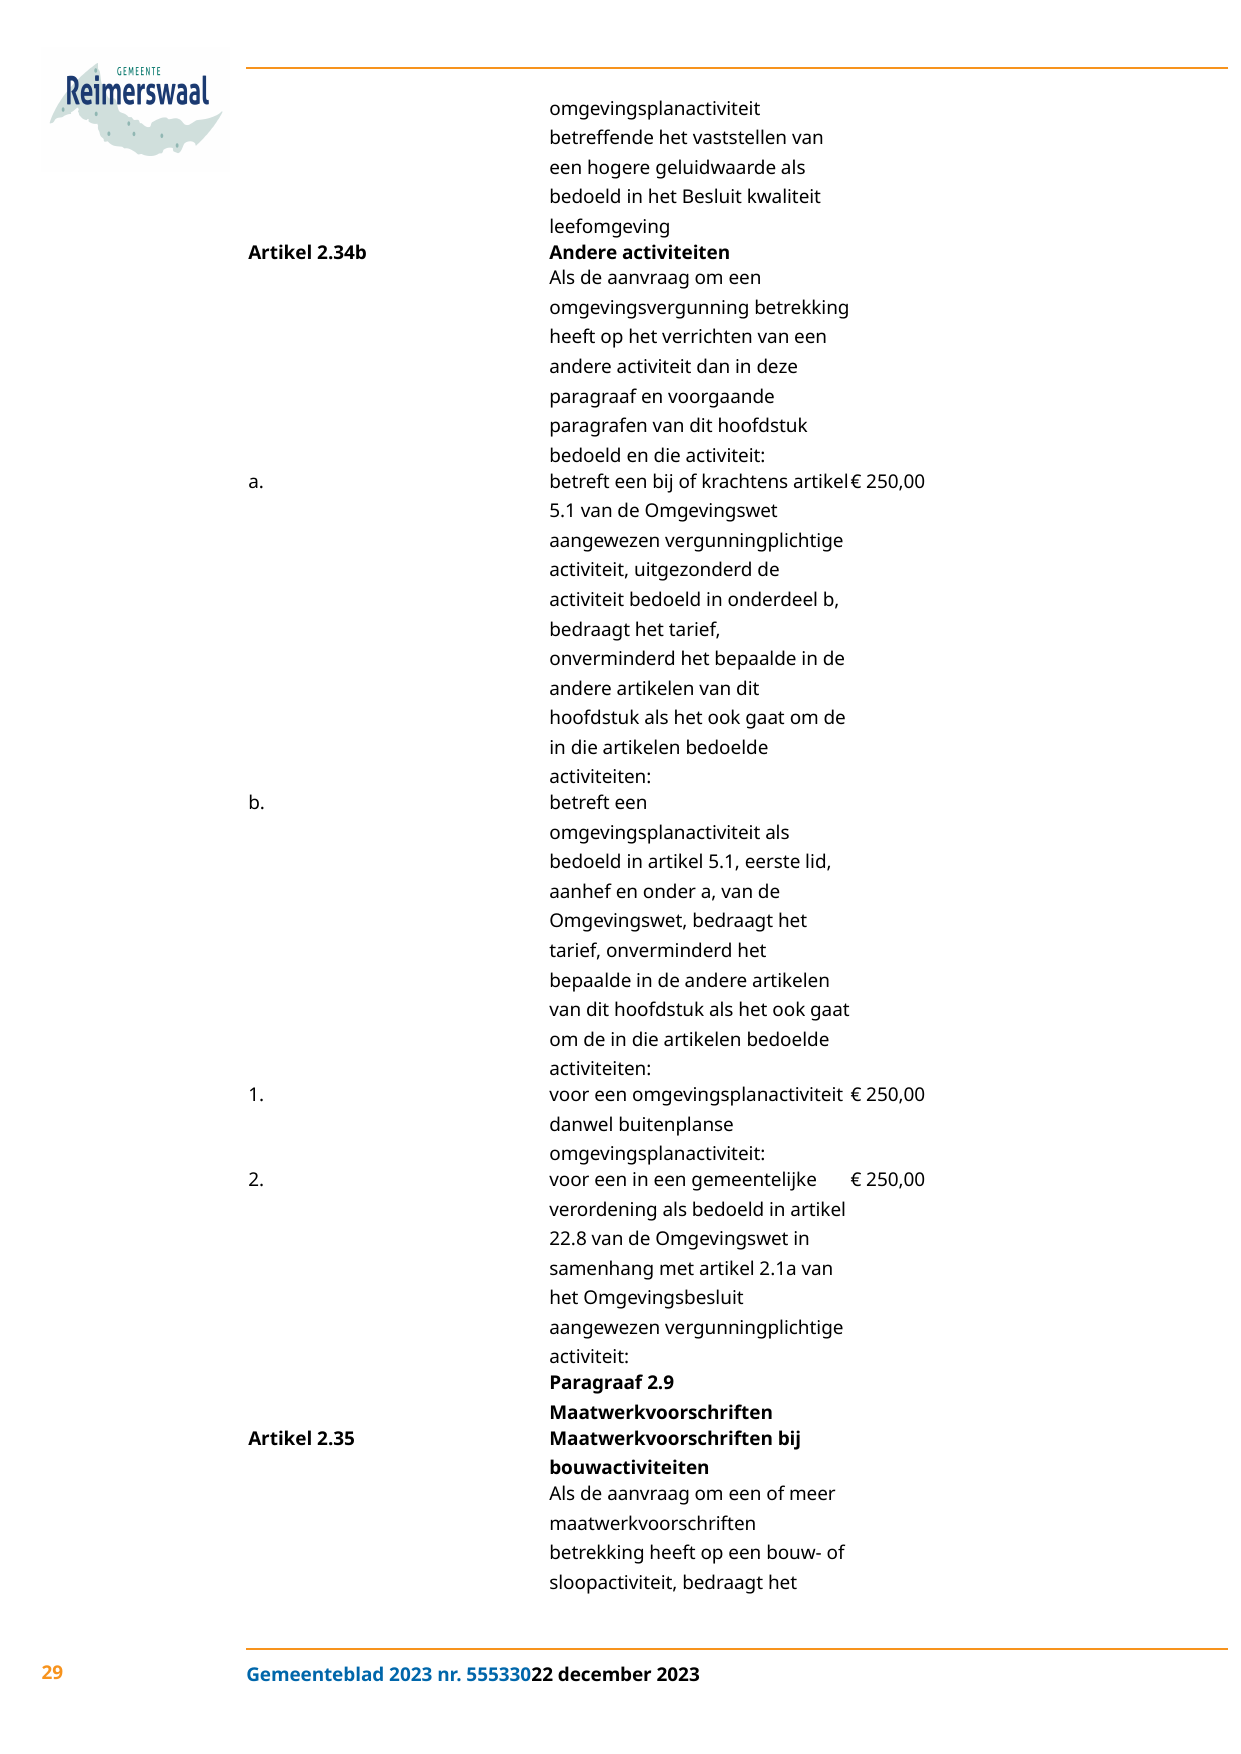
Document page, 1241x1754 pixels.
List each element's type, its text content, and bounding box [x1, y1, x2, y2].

table_cell € 250,00 [850, 1081, 1152, 1166]
table_cell € 250,00 [850, 468, 1152, 789]
table_cell voor een omgevingsplanactiviteit danwel buitenplanse omgevingsplanactiviteit: [549, 1081, 850, 1166]
table_cell Als de aanvraag om een of meer maatwerkvoorschriften betrekking heeft op een bouw- of sloopactiviteit, bedraagt het [549, 1480, 850, 1594]
table_cell [248, 1370, 549, 1425]
table_cell Als de aanvraag om een omgevingsvergunning betrekking heeft op het verrichten van een andere activiteit dan in deze paragraaf en voorgaande paragrafen van dit hoofdstuk bedoeld en die activiteit: [549, 265, 850, 468]
table_cell Paragraaf 2.9 Maatwerkvoorschriften [549, 1370, 850, 1425]
table_cell 2. [248, 1166, 549, 1369]
table_cell € 250,00 [850, 1166, 1152, 1369]
table_cell [850, 239, 1152, 264]
table_cell betreft een omgevingsplanactiviteit als bedoeld in artikel 5.1, eerste lid, aanhef en onder a, van de Omgevingswet, bedraagt het tarief, onverminderd het bepaalde in de andere artikelen van dit hoofdstuk als het ook gaat om de in die artikelen bedoelde activiteiten: [549, 789, 850, 1081]
table_cell Artikel 2.34b [248, 239, 549, 264]
table_cell betreft een bij of krachtens artikel 5.1 van de Omgevingswet aangewezen vergunningplichtige activiteit, uitgezonderd de activiteit bedoeld in onderdeel b, bedraagt het tarief, onverminderd het bepaalde in de andere artikelen van dit hoofdstuk als het ook gaat om de in die artikelen bedoelde activiteiten: [549, 468, 850, 789]
picture [41, 47, 231, 172]
table_cell a. [248, 468, 549, 789]
table_cell voor een in een gemeentelijke verordening als bedoeld in artikel 22.8 van de Omgevingswet in samenhang met artikel 2.1a van het Omgevingsbesluit aangewezen vergunningplichtige activiteit: [549, 1166, 850, 1369]
table_cell b. [248, 789, 549, 1081]
table_cell [850, 95, 1152, 239]
table_cell Maatwerkvoorschriften bij bouwactiviteiten [549, 1425, 850, 1480]
table_cell [248, 265, 549, 468]
table_cell [850, 1370, 1152, 1425]
table_cell [248, 1480, 549, 1594]
table_cell [850, 265, 1152, 468]
table_cell [850, 1425, 1152, 1480]
table_cell [248, 95, 549, 239]
table_cell Andere activiteiten [549, 239, 850, 264]
table_cell 1. [248, 1081, 549, 1166]
table_cell Artikel 2.35 [248, 1425, 549, 1480]
table_cell omgevingsplanactiviteit betreffende het vaststellen van een hogere geluidwaarde als bedoeld in het Besluit kwaliteit leefomgeving [549, 95, 850, 239]
table_cell [850, 789, 1152, 1081]
table_cell [850, 1480, 1152, 1594]
